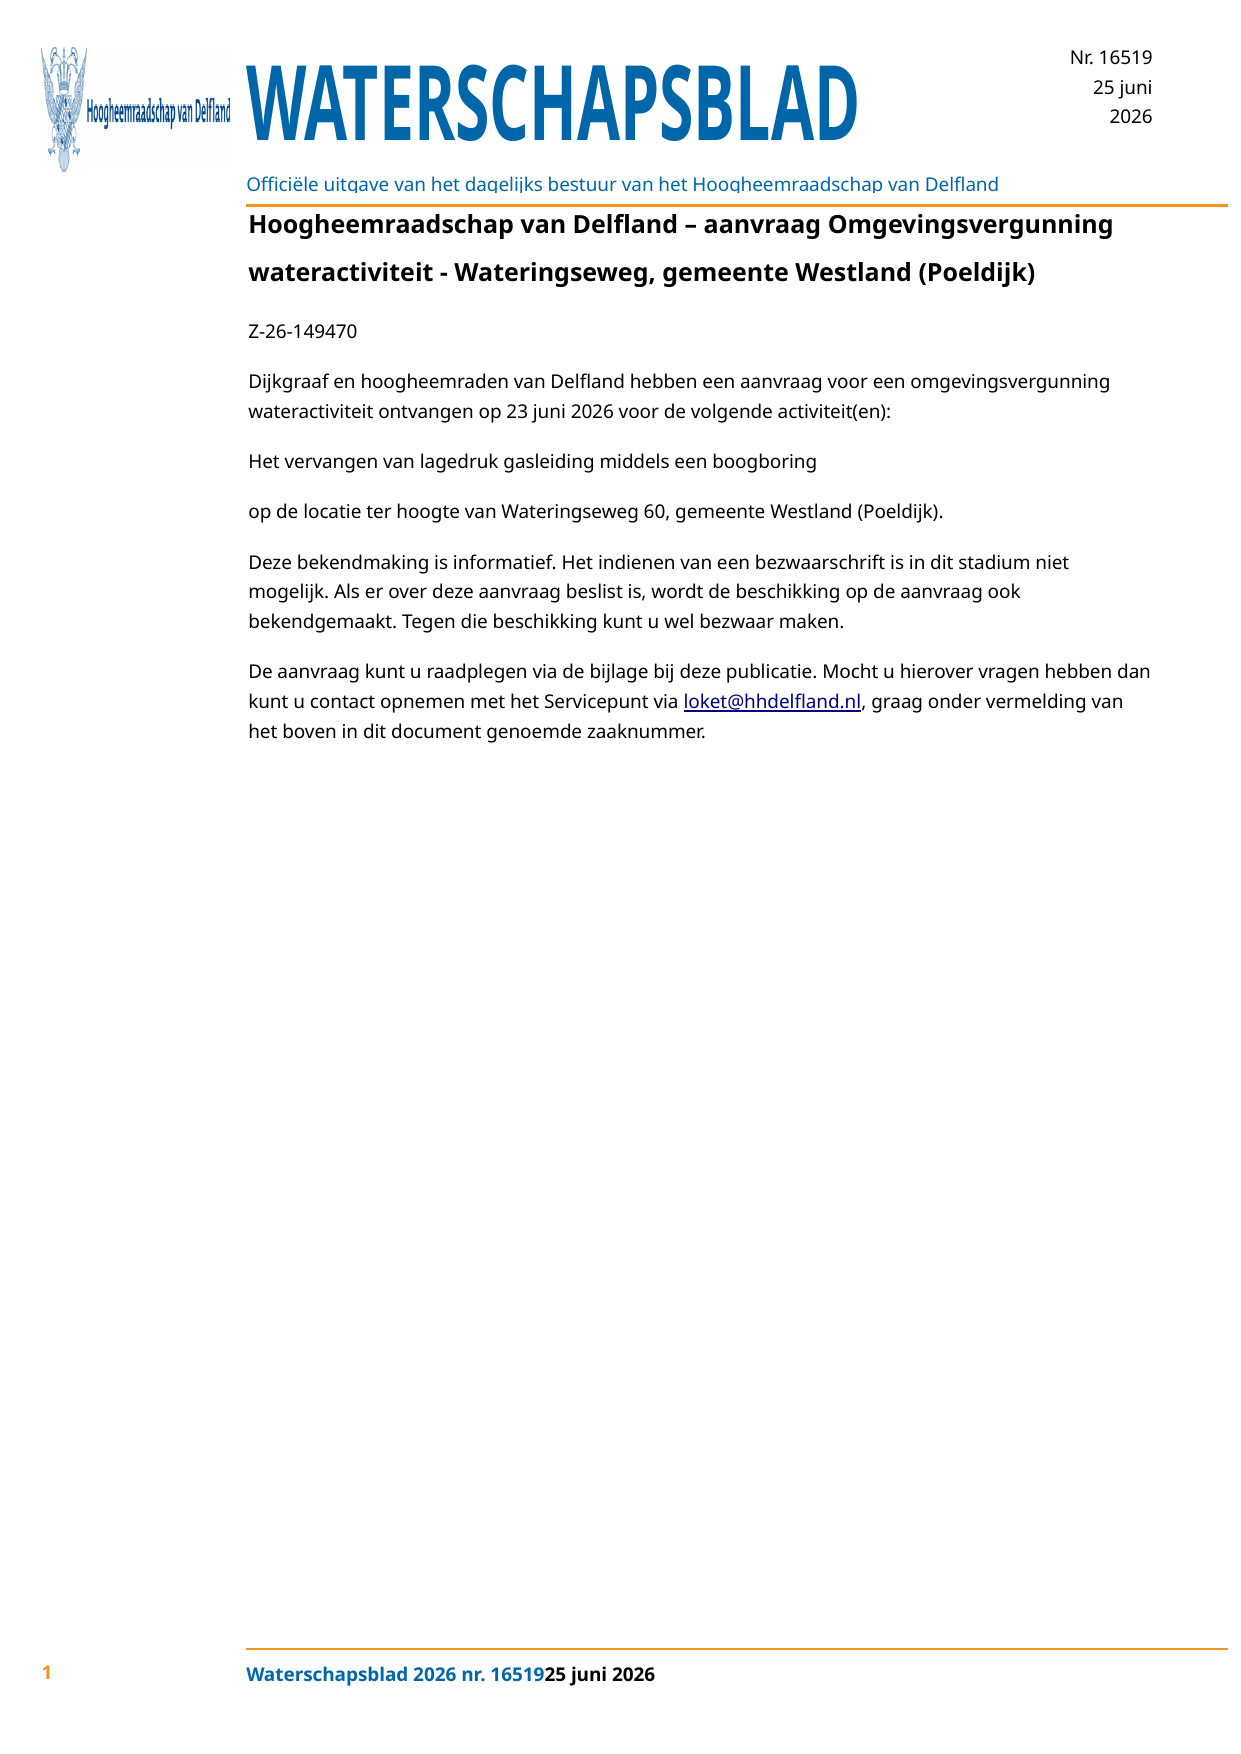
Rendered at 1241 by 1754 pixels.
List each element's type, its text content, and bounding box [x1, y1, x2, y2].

text Dijkgraaf en hoogheemraden van Delfland hebben een aanvraag voor een omgevingsvergunning wateractiviteit ontvangen op 23 juni 2026 voor de volgende activiteit(en): [248, 368, 1152, 424]
picture [41, 47, 231, 172]
text Deze bekendmaking is informatief. Het indienen van een bezwaarschrift is in dit stadium niet mogelijk. Als er over deze aanvraag beslist is, wordt de beschikking op de aanvraag ook bekendgemaakt. Tegen die beschikking kunt u wel bezwaar maken. [248, 549, 1152, 634]
text op de locatie ter hoogte van Wateringseweg 60, gemeente Westland (Poeldijk). [248, 499, 1152, 524]
text Hoogheemraadschap van Delfland – aanvraag Omgevingsvergunning wateractiviteit - Wateringseweg, gemeente Westland (Poeldijk) [248, 207, 1152, 288]
text Het vervangen van lagedruk gasleiding middels een boogboring [248, 448, 1152, 474]
text De aanvraag kunt u raadplegen via de bijlage bij deze publicatie. Mocht u hierover vragen hebben dan kunt u contact opnemen met het Servicepunt via loket@hhdelfland.nl, graag onder vermelding van het boven in dit document genoemde zaaknummer. [248, 659, 1152, 744]
text Z-26-149470 [248, 318, 1152, 344]
